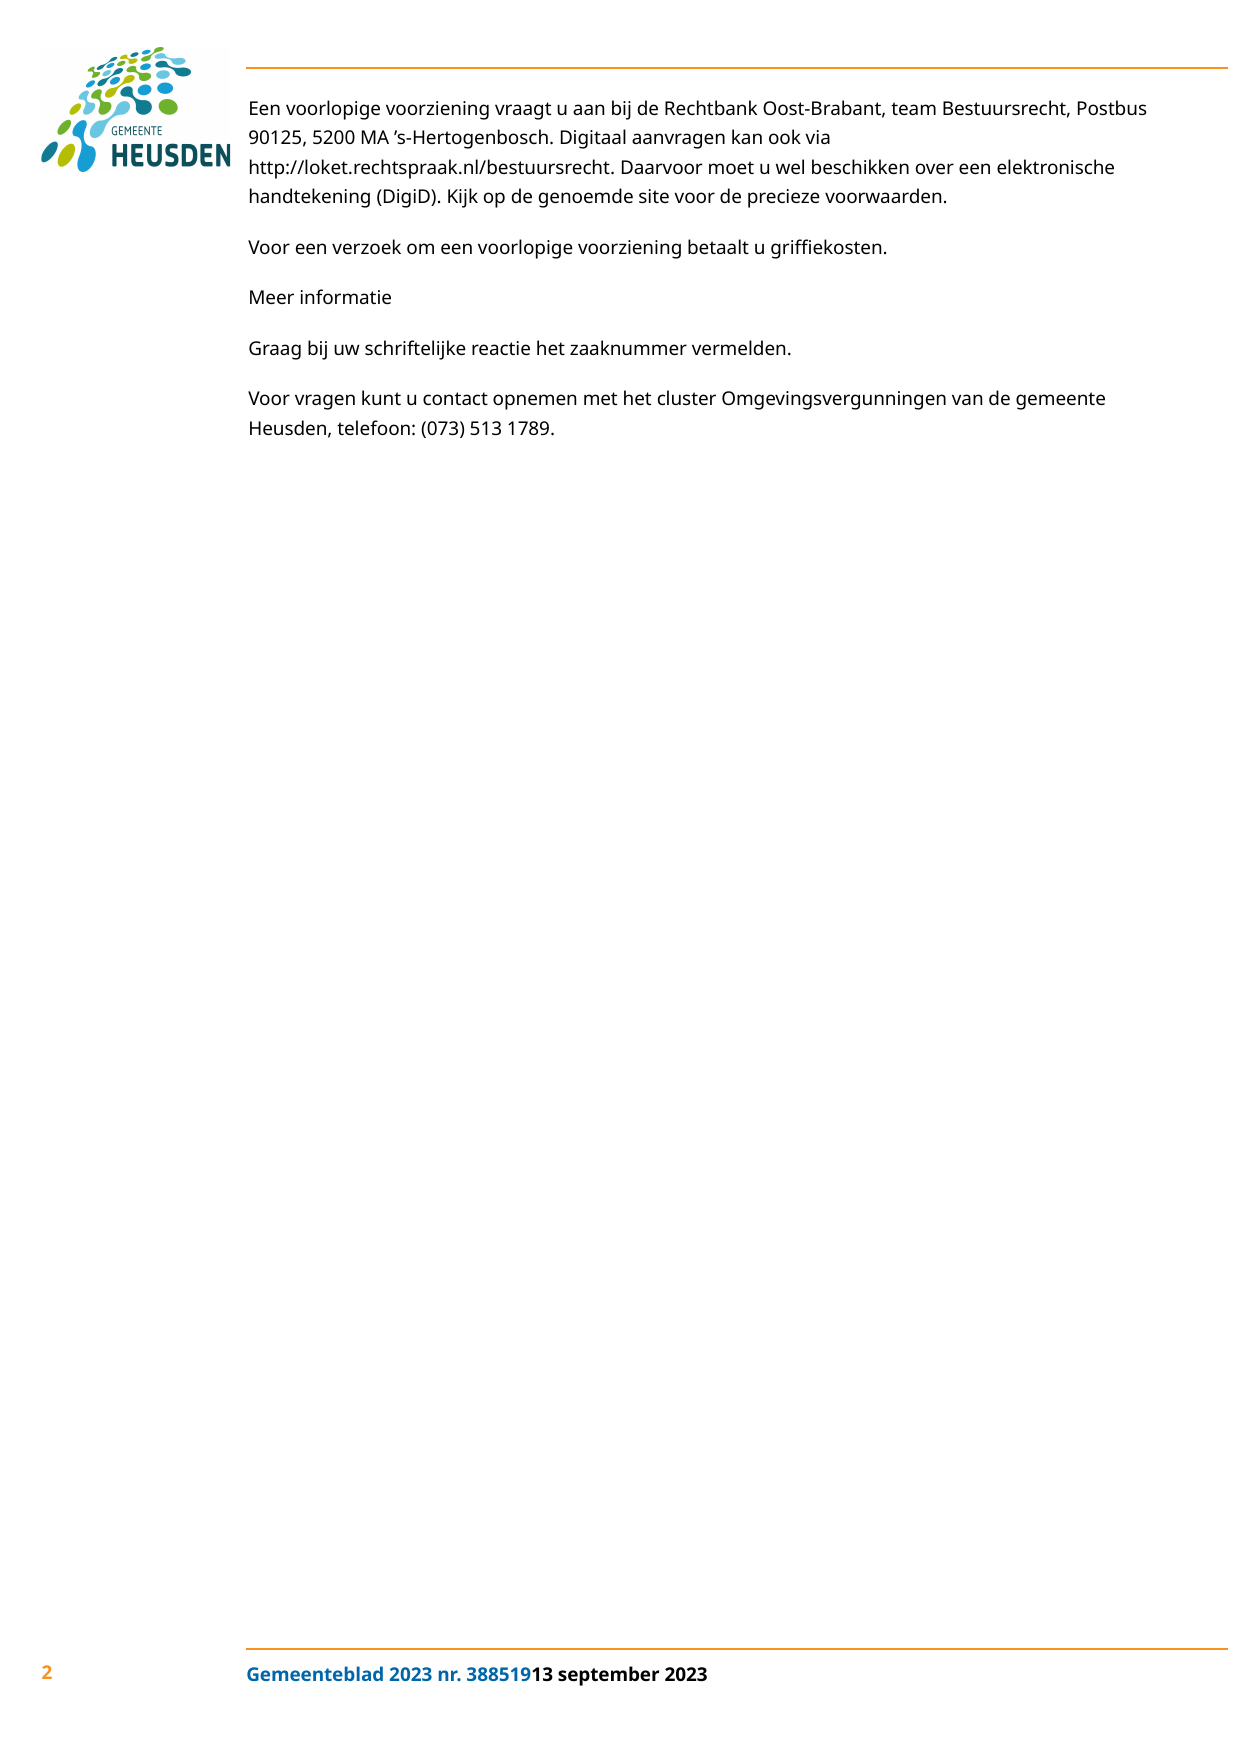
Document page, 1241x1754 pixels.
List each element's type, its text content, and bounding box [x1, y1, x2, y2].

text Voor vragen kunt u contact opnemen met het cluster Omgevingsvergunningen van de gemeente Heusden, telefoon: (073) 513 1789. [248, 385, 1152, 441]
text Een voorlopige voorziening vraagt u aan bij de Rechtbank Oost-Brabant, team Bestuursrecht, Postbus 90125, 5200 MA ’s-Hertogenbosch. Digitaal aanvragen kan ook via http://loket.rechtspraak.nl/bestuursrecht. Daarvoor moet u wel beschikken over een elektronische handtekening (DigiD). Kijk op de genoemde site voor de precieze voorwaarden. [248, 95, 1152, 209]
picture [41, 47, 231, 172]
text Meer informatie [248, 284, 1152, 310]
text Voor een verzoek om een voorlopige voorziening betaalt u griffiekosten. [248, 234, 1152, 260]
text Graag bij uw schriftelijke reactie het zaaknummer vermelden. [248, 335, 1152, 361]
